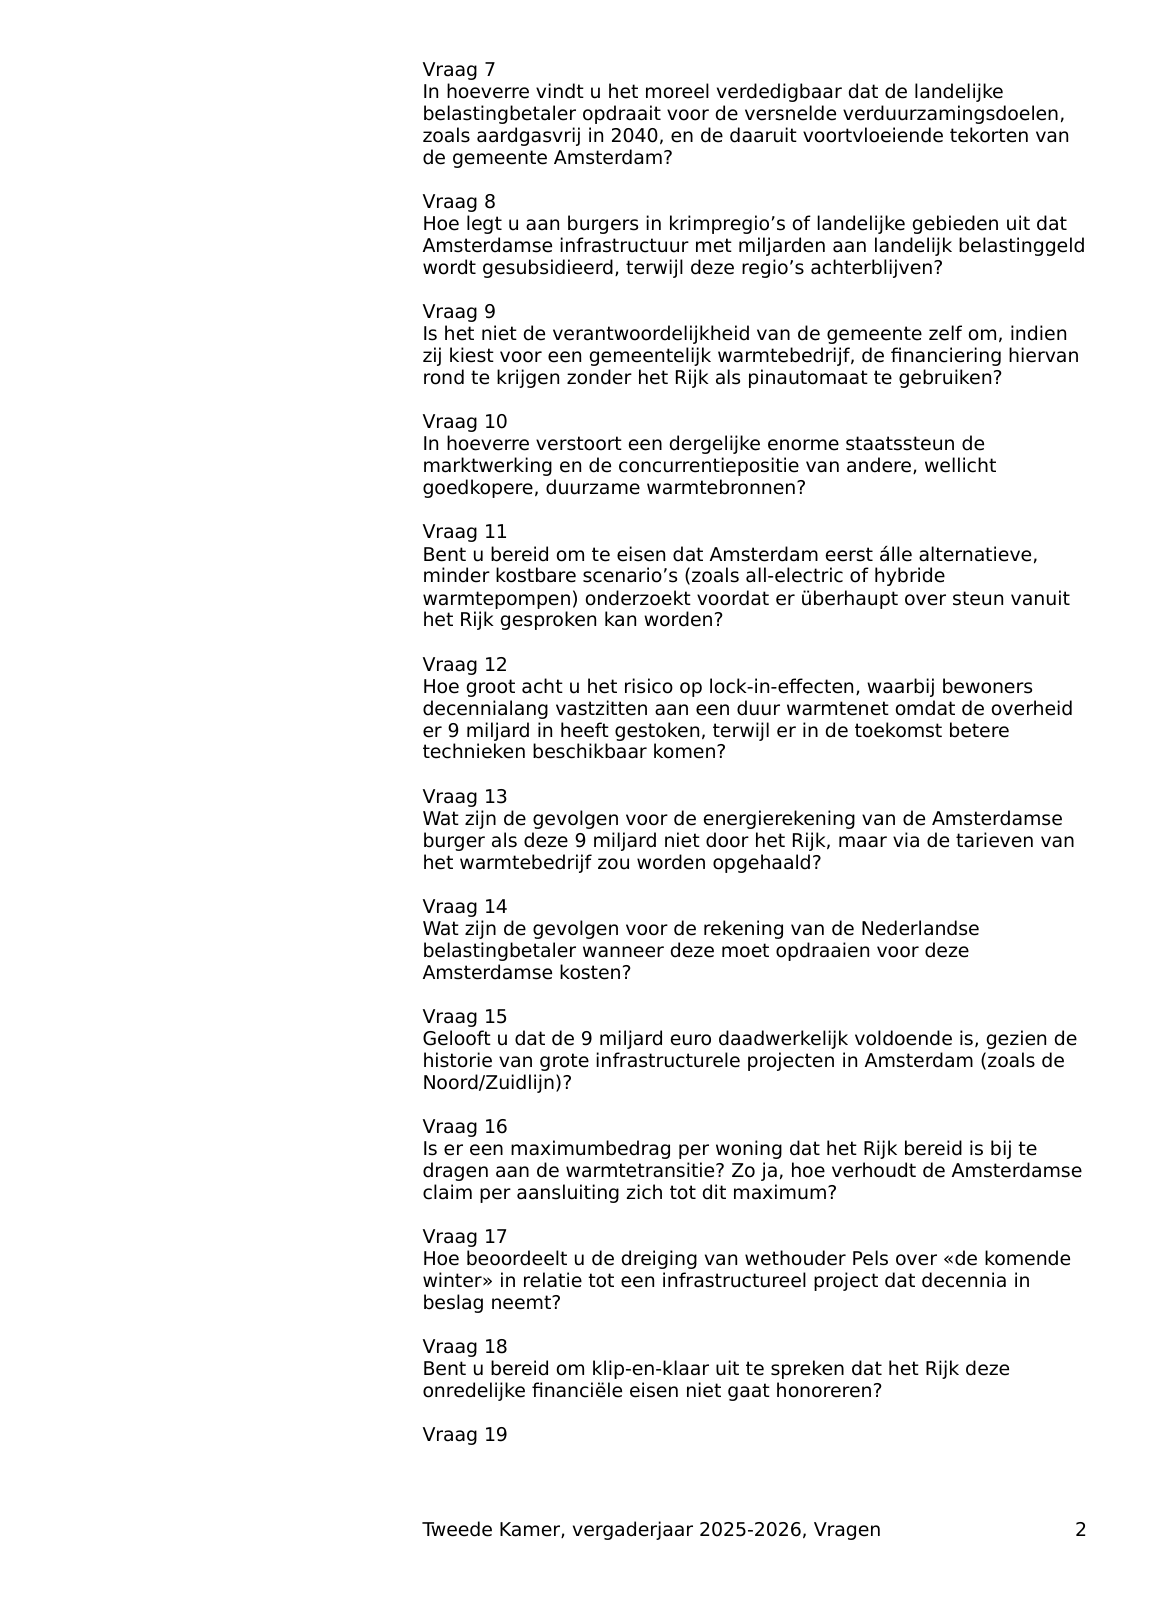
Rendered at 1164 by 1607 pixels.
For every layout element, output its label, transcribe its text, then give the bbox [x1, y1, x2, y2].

text Hoe beoordeelt u de dreiging van wethouder Pels over «de komende winter» in relatie tot een infrastructureel project dat decennia in beslag neemt? [422, 1248, 1087, 1314]
text Vraag 12 [422, 653, 1087, 676]
text Is er een maximumbedrag per woning dat het Rijk bereid is bij te dragen aan de warmtetransitie? Zo ja, hoe verhoudt de Amsterdamse claim per aansluiting zich tot dit maximum? [422, 1138, 1087, 1204]
text Bent u bereid om klip-en-klaar uit te spreken dat het Rijk deze onredelijke financiële eisen niet gaat honoreren? [422, 1358, 1087, 1402]
text Gelooft u dat de 9 miljard euro daadwerkelijk voldoende is, gezien de historie van grote infrastructurele projecten in Amsterdam (zoals de Noord/Zuidlijn)? [422, 1028, 1087, 1094]
text Vraag 14 [422, 896, 1087, 918]
text Is het niet de verantwoordelijkheid van de gemeente zelf om, indien zij kiest voor een gemeentelijk warmtebedrijf, de financiering hiervan rond te krijgen zonder het Rijk als pinautomaat te gebruiken? [422, 323, 1087, 389]
text Vraag 19 [422, 1424, 1087, 1446]
text Vraag 15 [422, 1006, 1087, 1028]
text Bent u bereid om te eisen dat Amsterdam eerst álle alternatieve, minder kostbare scenario’s (zoals all-electric of hybride warmtepompen) onderzoekt voordat er überhaupt over steun vanuit het Rijk gesproken kan worden? [422, 543, 1087, 631]
text Hoe groot acht u het risico op lock-in-effecten, waarbij bewoners decennialang vastzitten aan een duur warmtenet omdat de overheid er 9 miljard in heeft gestoken, terwijl er in de toekomst betere technieken beschikbaar komen? [422, 676, 1087, 763]
text Vraag 18 [422, 1336, 1087, 1358]
text Vraag 9 [422, 301, 1087, 323]
text Vraag 8 [422, 191, 1087, 213]
text Vraag 11 [422, 521, 1087, 543]
text Vraag 16 [422, 1116, 1087, 1138]
text Vraag 7 [422, 59, 1087, 81]
text In hoeverre verstoort een dergelijke enorme staatssteun de marktwerking en de concurrentiepositie van andere, wellicht goedkopere, duurzame warmtebronnen? [422, 433, 1087, 499]
text Vraag 13 [422, 786, 1087, 808]
text In hoeverre vindt u het moreel verdedigbaar dat de landelijke belastingbetaler opdraait voor de versnelde verduurzamingsdoelen, zoals aardgasvrij in 2040, en de daaruit voortvloeiende tekorten van de gemeente Amsterdam? [422, 81, 1087, 169]
text Wat zijn de gevolgen voor de rekening van de Nederlandse belastingbetaler wanneer deze moet opdraaien voor deze Amsterdamse kosten? [422, 918, 1087, 984]
text Hoe legt u aan burgers in krimpregio’s of landelijke gebieden uit dat Amsterdamse infrastructuur met miljarden aan landelijk belastinggeld wordt gesubsidieerd, terwijl deze regio’s achterblijven? [422, 213, 1087, 279]
text Wat zijn de gevolgen voor de energierekening van de Amsterdamse burger als deze 9 miljard niet door het Rijk, maar via de tarieven van het warmtebedrijf zou worden opgehaald? [422, 808, 1087, 873]
text Vraag 17 [422, 1226, 1087, 1248]
text Vraag 10 [422, 411, 1087, 433]
